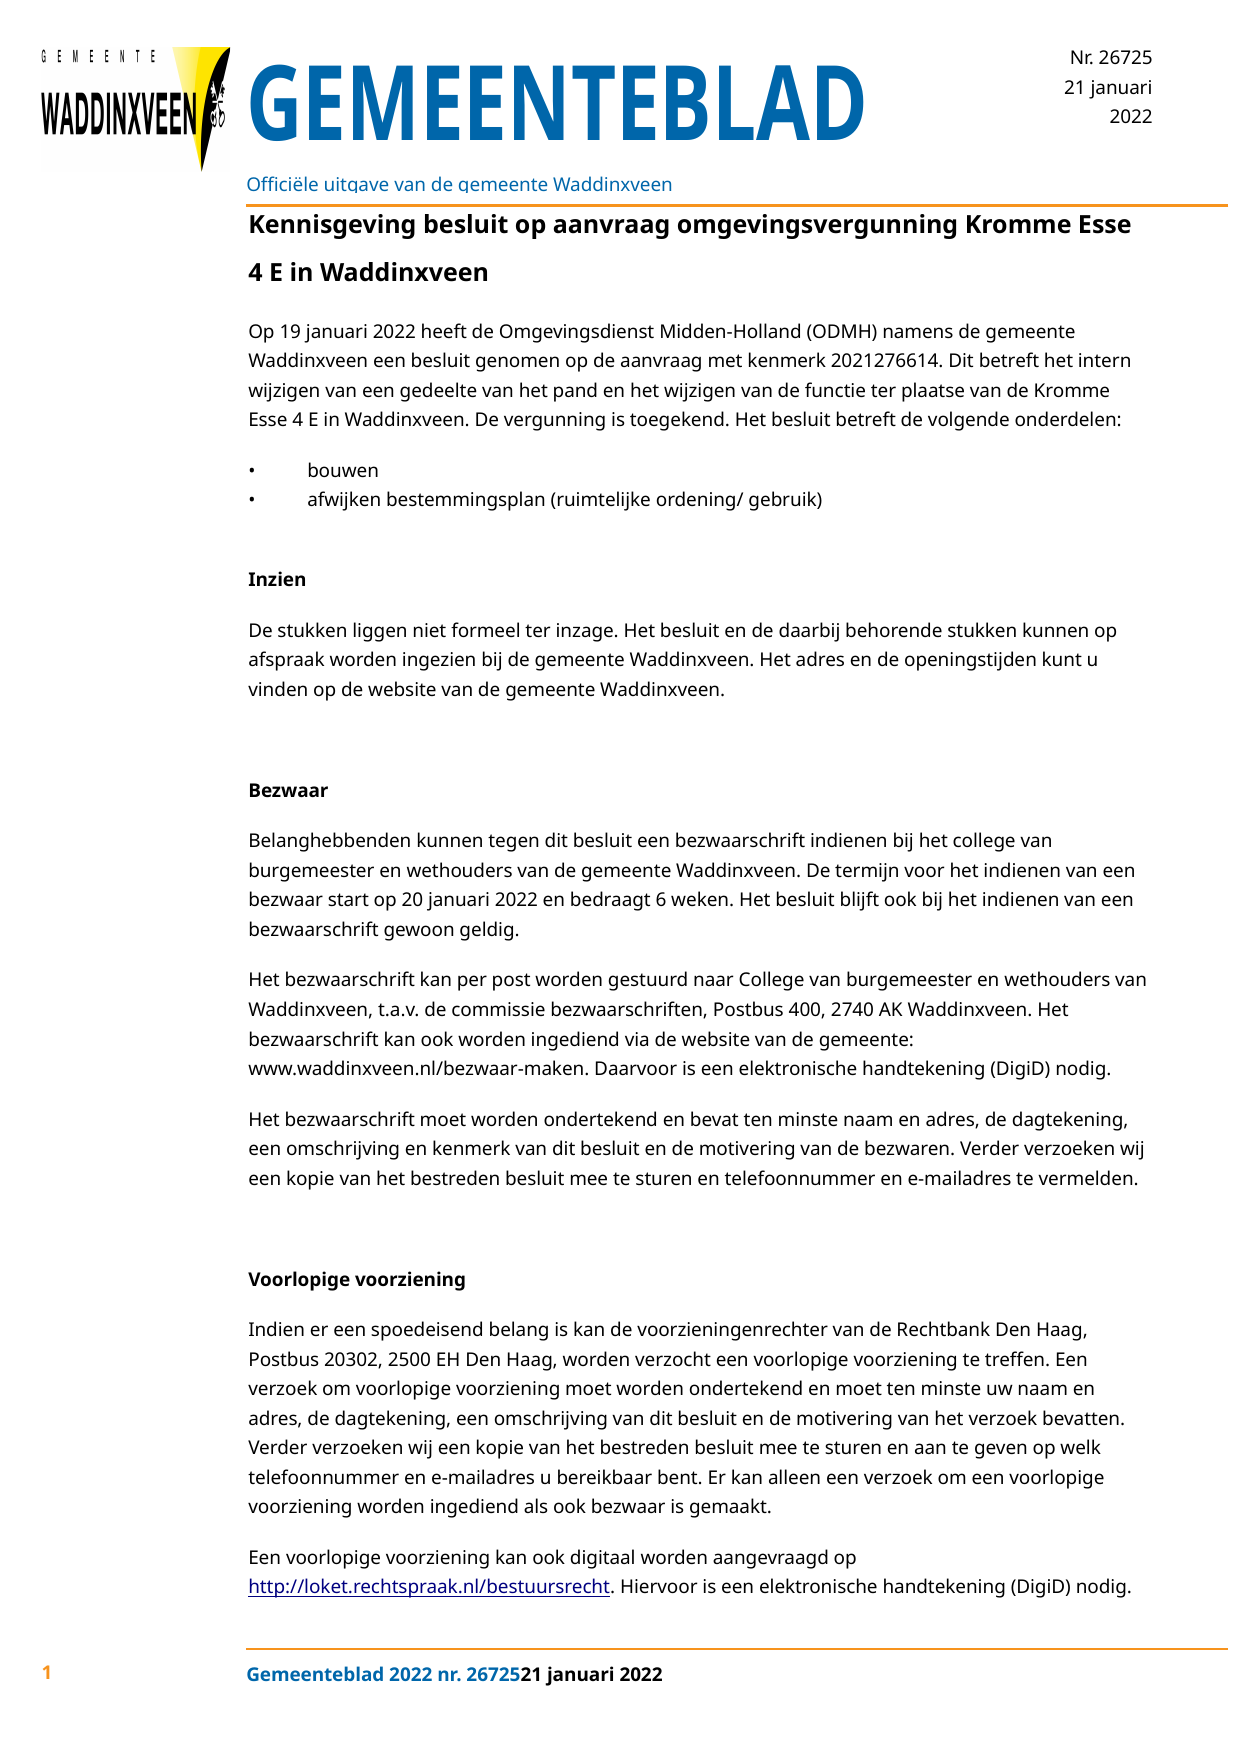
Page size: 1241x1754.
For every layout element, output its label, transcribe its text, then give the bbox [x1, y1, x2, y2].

text Het bezwaarschrift moet worden ondertekend en bevat ten minste naam en adres, de dagtekening, een omschrijving en kenmerk van dit besluit en de motivering van de bezwaren. Verder verzoeken wij een kopie van het bestreden besluit mee te sturen en telefoonnummer en e-mailadres te vermelden. [248, 1106, 1152, 1191]
text Indien er een spoedeisend belang is kan de voorzieningenrechter van de Rechtbank Den Haag, Postbus 20302, 2500 EH Den Haag, worden verzocht een voorlopige voorziening te treffen. Een verzoek om voorlopige voorziening moet worden ondertekend en moet ten minste uw naam en adres, de dagtekening, een omschrijving van dit besluit en de motivering van het verzoek bevatten. Verder verzoeken wij een kopie van het bestreden besluit mee te sturen en aan te geven op welk telefoonnummer en e-mailadres u bereikbaar bent. Er kan alleen een verzoek om een voorlopige voorziening worden ingediend als ook bezwaar is gemaakt. [248, 1316, 1152, 1519]
list afwijken bestemmingsplan (ruimtelijke ordening/ gebruik) [248, 487, 1152, 512]
list bouwen [248, 457, 1152, 483]
text Op 19 januari 2022 heeft de Omgevingsdienst Midden-Holland (ODMH) namens de gemeente Waddinxveen een besluit genomen op de aanvraag met kenmerk 2021276614. Dit betreft het intern wijzigen van een gedeelte van het pand en het wijzigen van de functie ter plaatse van de Kromme Esse 4 E in Waddinxveen. De vergunning is toegekend. Het besluit betreft de volgende onderdelen: [248, 318, 1152, 432]
text Een voorlopige voorziening kan ook digitaal worden aangevraagd op http://loket.rechtspraak.nl/bestuursrecht. Hiervoor is een elektronische handtekening (DigiD) nodig. [248, 1544, 1152, 1599]
text De stukken liggen niet formeel ter inzage. Het besluit en de daarbij behorende stukken kunnen op afspraak worden ingezien bij de gemeente Waddinxveen. Het adres en de openingstijden kunt u vinden op de website van de gemeente Waddinxveen. [248, 617, 1152, 702]
text Het bezwaarschrift kan per post worden gestuurd naar College van burgemeester en wethouders van Waddinxveen, t.a.v. de commissie bezwaarschriften, Postbus 400, 2740 AK Waddinxveen. Het bezwaarschrift kan ook worden ingediend via de website van de gemeente: www.waddinxveen.nl/bezwaar-maken. Daarvoor is een elektronische handtekening (DigiD) nodig. [248, 967, 1152, 1081]
picture [41, 47, 231, 172]
text Bezwaar [248, 777, 1152, 803]
text Kennisgeving besluit op aanvraag omgevingsvergunning Kromme Esse 4 E in Waddinxveen [248, 207, 1152, 288]
text Inzien [248, 567, 1152, 592]
text Belanghebbenden kunnen tegen dit besluit een bezwaarschrift indienen bij het college van burgemeester en wethouders van de gemeente Waddinxveen. De termijn voor het indienen van een bezwaar start op 20 januari 2022 en bedraagt 6 weken. Het besluit blijft ook bij het indienen van een bezwaarschrift gewoon geldig. [248, 827, 1152, 942]
text Voorlopige voorziening [248, 1266, 1152, 1292]
